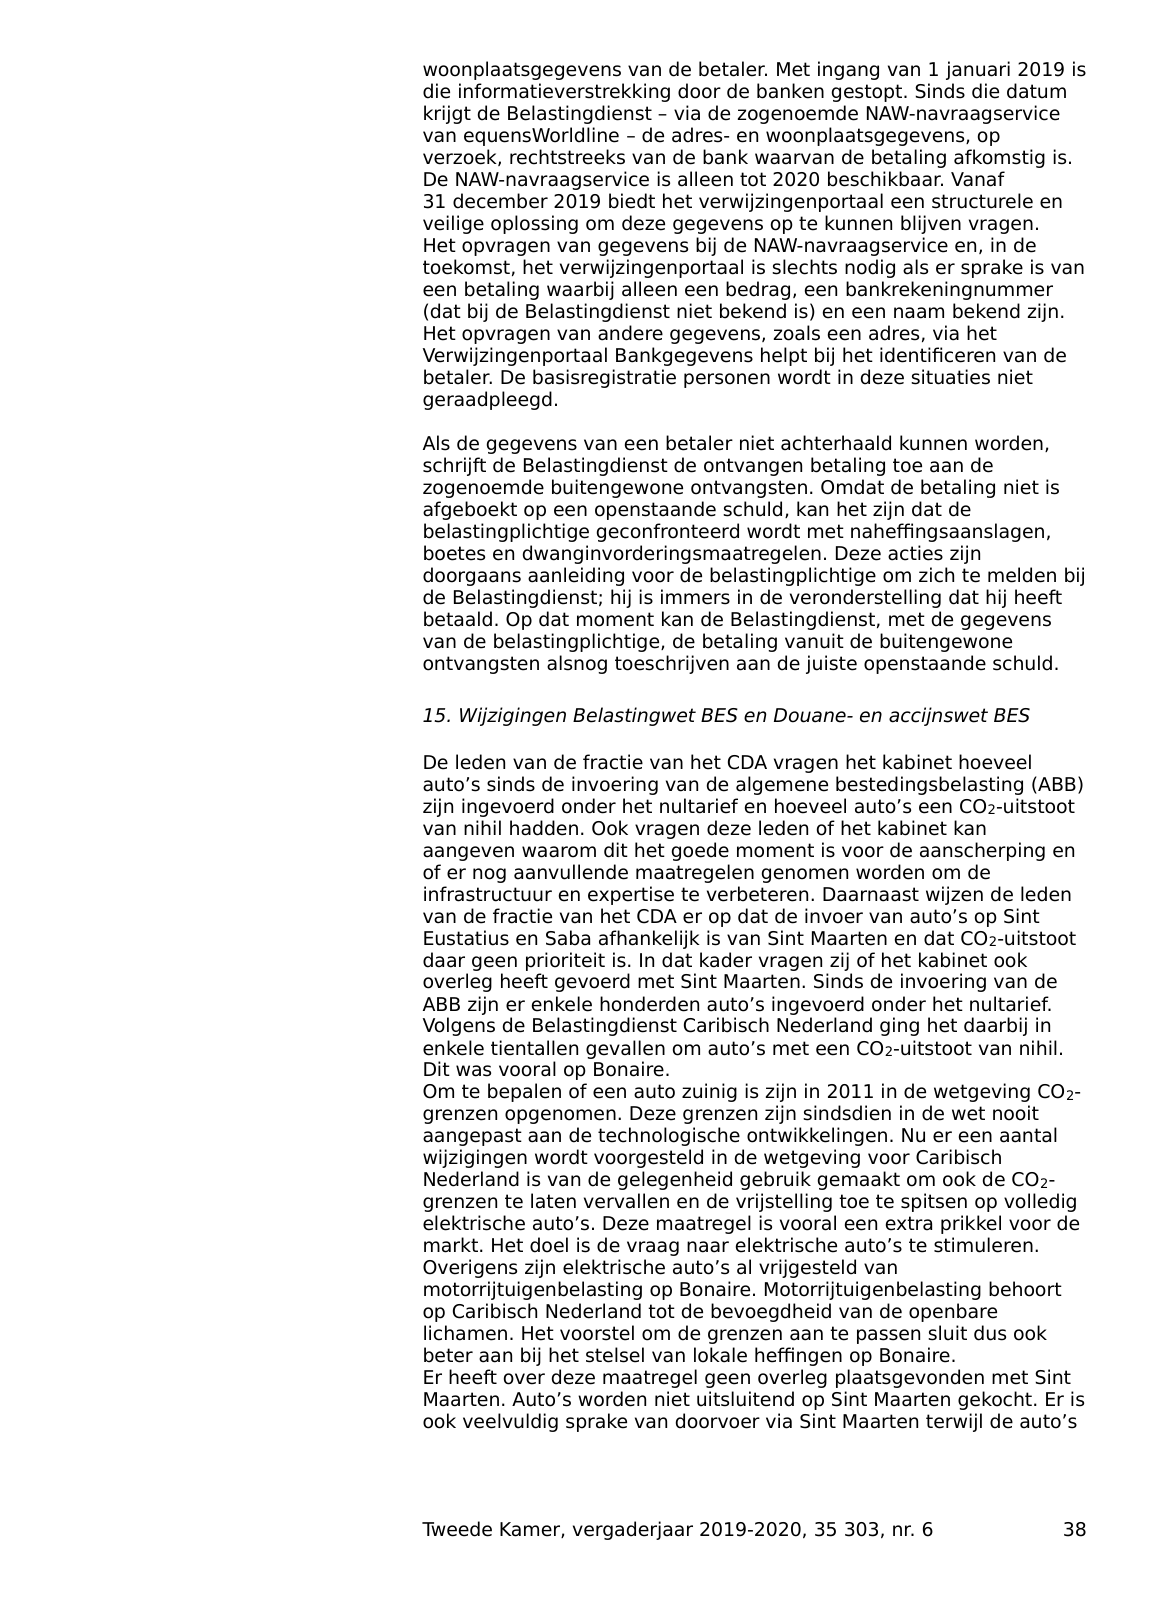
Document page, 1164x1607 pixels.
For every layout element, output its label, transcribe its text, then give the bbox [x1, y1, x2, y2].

text Het opvragen van gegevens bij de NAW-navraagservice en, in de toekomst, het verwijzingenportaal is slechts nodig als er sprake is van een betaling waarbij alleen een bedrag, een bankrekeningnummer (dat bij de Belastingdienst niet bekend is) en een naam bekend zijn. Het opvragen van andere gegevens, zoals een adres, via het Verwijzingenportaal Bankgegevens helpt bij het identificeren van de betaler. De basisregistratie personen wordt in deze situaties niet geraadpleegd. [422, 235, 1087, 411]
text woonplaatsgegevens van de betaler. Met ingang van 1 januari 2019 is die informatieverstrekking door de banken gestopt. Sinds die datum krijgt de Belastingdienst – via de zogenoemde NAW-navraagservice van equensWorldline – de adres- en woonplaatsgegevens, op verzoek, rechtstreeks van de bank waarvan de betaling afkomstig is. De NAW-navraagservice is alleen tot 2020 beschikbaar. Vanaf 31 december 2019 biedt het verwijzingenportaal een structurele en veilige oplossing om deze gegevens op te kunnen blijven vragen. [422, 59, 1087, 235]
text Er heeft over deze maatregel geen overleg plaatsgevonden met Sint Maarten. Auto’s worden niet uitsluitend op Sint Maarten gekocht. Er is ook veelvuldig sprake van doorvoer via Sint Maarten terwijl de auto’s [422, 1367, 1087, 1433]
subtitle 15. Wijzigingen Belastingwet BES en Douane- en accijnswet BES [422, 705, 1087, 727]
text De leden van de fractie van het CDA vragen het kabinet hoeveel auto’s sinds de invoering van de algemene bestedingsbelasting (ABB) zijn ingevoerd onder het nultarief en hoeveel auto’s een CO2-uitstoot van nihil hadden. Ook vragen deze leden of het kabinet kan aangeven waarom dit het goede moment is voor de aanscherping en of er nog aanvullende maatregelen genomen worden om de infrastructuur en expertise te verbeteren. Daarnaast wijzen de leden van de fractie van het CDA er op dat de invoer van auto’s op Sint Eustatius en Saba afhankelijk is van Sint Maarten en dat CO2-uitstoot daar geen prioriteit is. In dat kader vragen zij of het kabinet ook overleg heeft gevoerd met Sint Maarten. Sinds de invoering van de ABB zijn er enkele honderden auto’s ingevoerd onder het nultarief. Volgens de Belastingdienst Caribisch Nederland ging het daarbij in enkele tientallen gevallen om auto’s met een CO2-uitstoot van nihil. Dit was vooral op Bonaire. [422, 752, 1087, 1081]
text Als de gegevens van een betaler niet achterhaald kunnen worden, schrijft de Belastingdienst de ontvangen betaling toe aan de zogenoemde buitengewone ontvangsten. Omdat de betaling niet is afgeboekt op een openstaande schuld, kan het zijn dat de belastingplichtige geconfronteerd wordt met naheffingsaanslagen, boetes en dwanginvorderingsmaatregelen. Deze acties zijn doorgaans aanleiding voor de belastingplichtige om zich te melden bij de Belastingdienst; hij is immers in de veronderstelling dat hij heeft betaald. Op dat moment kan de Belastingdienst, met de gegevens van de belastingplichtige, de betaling vanuit de buitengewone ontvangsten alsnog toeschrijven aan de juiste openstaande schuld. [422, 433, 1087, 675]
text Om te bepalen of een auto zuinig is zijn in 2011 in de wetgeving CO2-grenzen opgenomen. Deze grenzen zijn sindsdien in de wet nooit aangepast aan de technologische ontwikkelingen. Nu er een aantal wijzigingen wordt voorgesteld in de wetgeving voor Caribisch Nederland is van de gelegenheid gebruik gemaakt om ook de CO2-grenzen te laten vervallen en de vrijstelling toe te spitsen op volledig elektrische auto’s. Deze maatregel is vooral een extra prikkel voor de markt. Het doel is de vraag naar elektrische auto’s te stimuleren. Overigens zijn elektrische auto’s al vrijgesteld van motorrijtuigenbelasting op Bonaire. Motorrijtuigenbelasting behoort op Caribisch Nederland tot de bevoegdheid van de openbare lichamen. Het voorstel om de grenzen aan te passen sluit dus ook beter aan bij het stelsel van lokale heffingen op Bonaire. [422, 1081, 1087, 1367]
